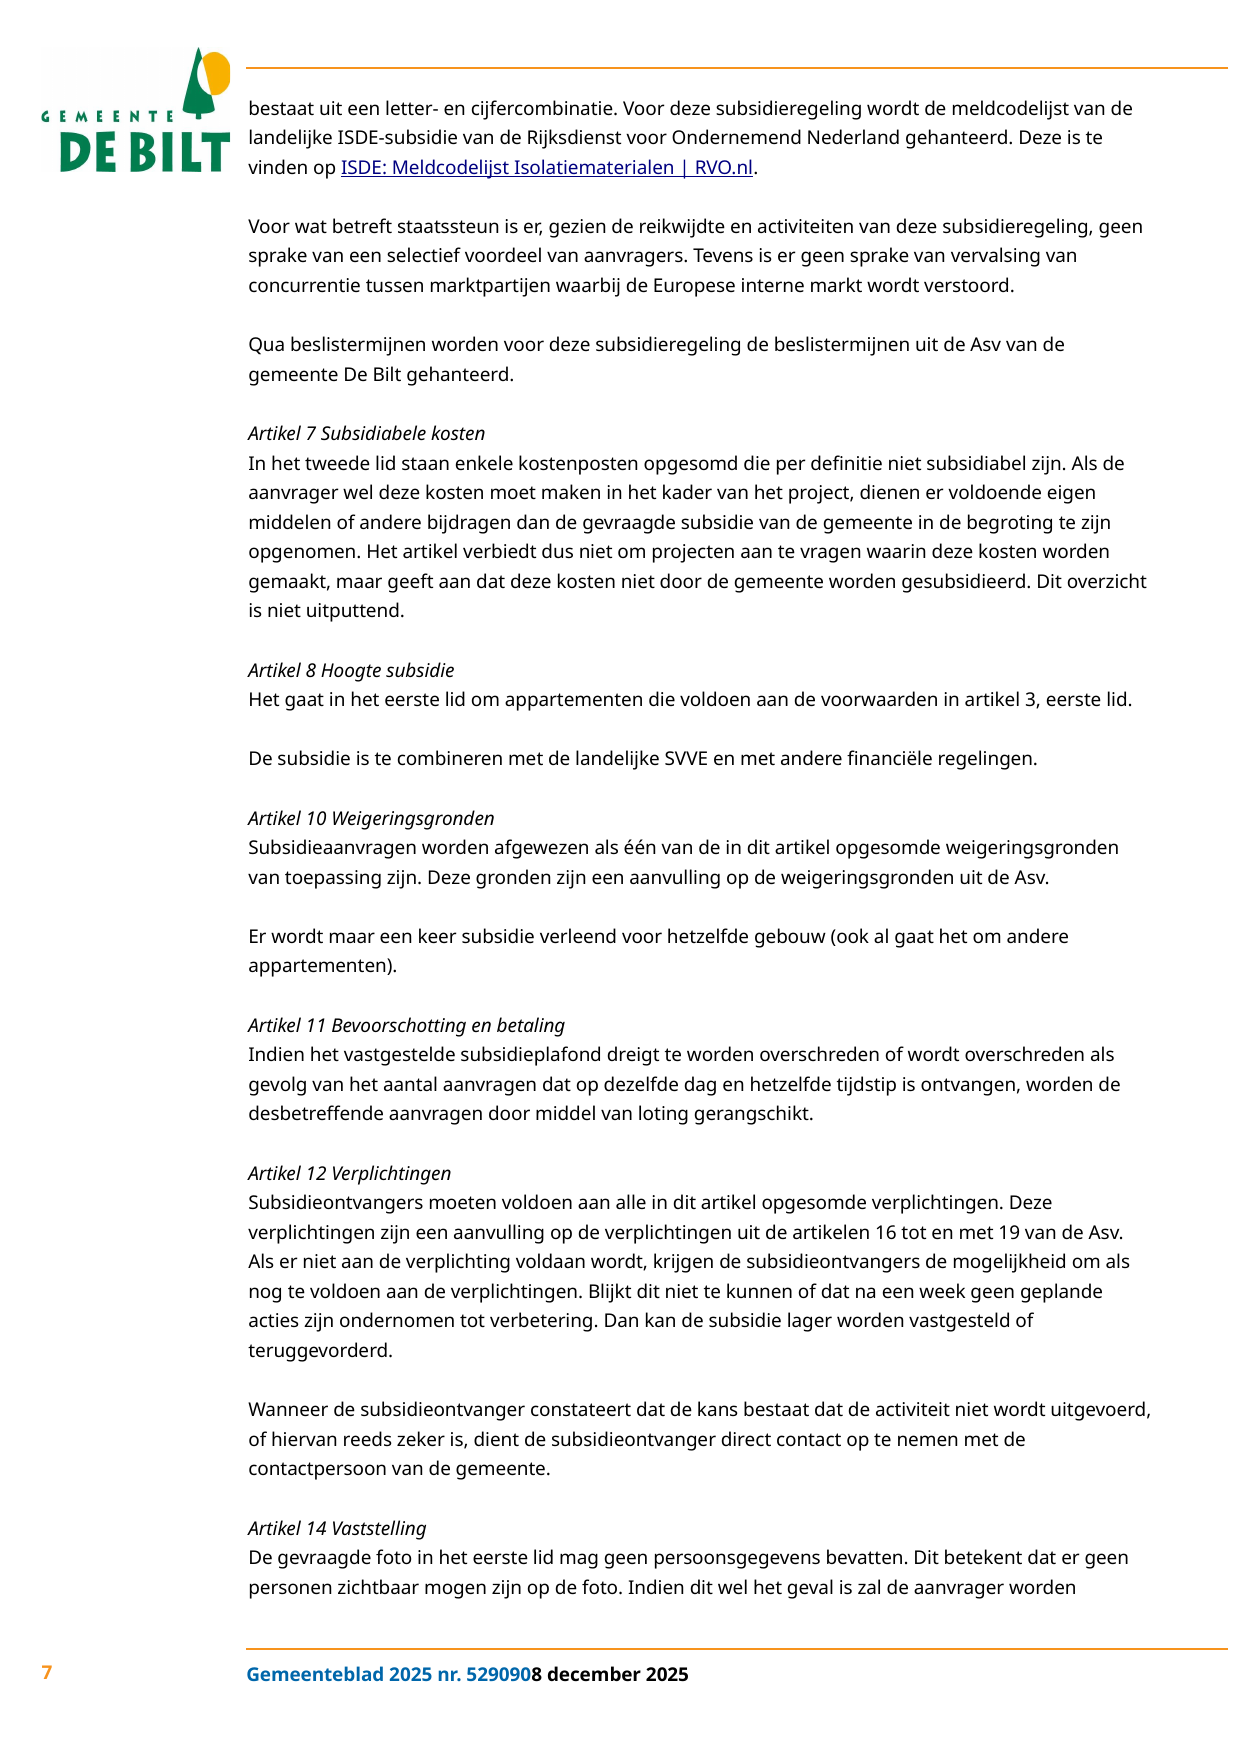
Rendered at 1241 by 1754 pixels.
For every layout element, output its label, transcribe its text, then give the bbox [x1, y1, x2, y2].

text Qua beslistermijnen worden voor deze subsidieregeling de beslistermijnen uit de Asv van de gemeente De Bilt gehanteerd. [248, 331, 1152, 387]
picture [41, 47, 231, 172]
text Artikel 7 Subsidiabele kosten [248, 420, 1152, 446]
text Voor wat betreft staatssteun is er, gezien de reikwijdte en activiteiten van deze subsidieregeling, geen sprake van een selectief voordeel van aanvragers. Tevens is er geen sprake van vervalsing van concurrentie tussen marktpartijen waarbij de Europese interne markt wordt verstoord. [248, 213, 1152, 298]
text Artikel 11 Bevoorschotting en betaling [248, 1012, 1152, 1038]
text De gevraagde foto in het eerste lid mag geen persoonsgegevens bevatten. Dit betekent dat er geen personen zichtbaar mogen zijn op de foto. Indien dit wel het geval is zal de aanvrager worden [248, 1544, 1152, 1600]
text De subsidie is te combineren met de landelijke SVVE en met andere financiële regelingen. [248, 746, 1152, 771]
text bestaat uit een letter- en cijfercombinatie. Voor deze subsidieregeling wordt de meldcodelijst van de landelijke ISDE-subsidie van de Rijksdienst voor Ondernemend Nederland gehanteerd. Deze is te vinden op ISDE: Meldcodelijst Isolatiematerialen | RVO.nl. [248, 95, 1152, 180]
text Artikel 10 Weigeringsgronden [248, 805, 1152, 831]
text Subsidieontvangers moeten voldoen aan alle in dit artikel opgesomde verplichtingen. Deze verplichtingen zijn een aanvulling op de verplichtingen uit de artikelen 16 tot en met 19 van de Asv. Als er niet aan de verplichting voldaan wordt, krijgen de subsidieontvangers de mogelijkheid om als nog te voldoen aan de verplichtingen. Blijkt dit niet te kunnen of dat na een week geen geplande acties zijn ondernomen tot verbetering. Dan kan de subsidie lager worden vastgesteld of teruggevorderd. [248, 1189, 1152, 1363]
text In het tweede lid staan enkele kostenposten opgesomd die per definitie niet subsidiabel zijn. Als de aanvrager wel deze kosten moet maken in het kader van het project, dienen er voldoende eigen middelen of andere bijdragen dan de gevraagde subsidie van de gemeente in de begroting te zijn opgenomen. Het artikel verbiedt dus niet om projecten aan te vragen waarin deze kosten worden gemaakt, maar geeft aan dat deze kosten niet door de gemeente worden gesubsidieerd. Dit overzicht is niet uitputtend. [248, 450, 1152, 623]
text Subsidieaanvragen worden afgewezen als één van de in dit artikel opgesomde weigeringsgronden van toepassing zijn. Deze gronden zijn een aanvulling op de weigeringsgronden uit de Asv. [248, 834, 1152, 890]
text Artikel 14 Vaststelling [248, 1515, 1152, 1541]
text Er wordt maar een keer subsidie verleend voor hetzelfde gebouw (ook al gaat het om andere appartementen). [248, 923, 1152, 978]
text Artikel 8 Hoogte subsidie [248, 657, 1152, 683]
text Indien het vastgestelde subsidieplafond dreigt te worden overschreden of wordt overschreden als gevolg van het aantal aanvragen dat op dezelfde dag en hetzelfde tijdstip is ontvangen, worden de desbetreffende aanvragen door middel van loting gerangschikt. [248, 1041, 1152, 1126]
text Wanneer de subsidieontvanger constateert dat de kans bestaat dat de activiteit niet wordt uitgevoerd, of hiervan reeds zeker is, dient de subsidieontvanger direct contact op te nemen met de contactpersoon van de gemeente. [248, 1396, 1152, 1481]
text Het gaat in het eerste lid om appartementen die voldoen aan de voorwaarden in artikel 3, eerste lid. [248, 686, 1152, 712]
text Artikel 12 Verplichtingen [248, 1160, 1152, 1186]
